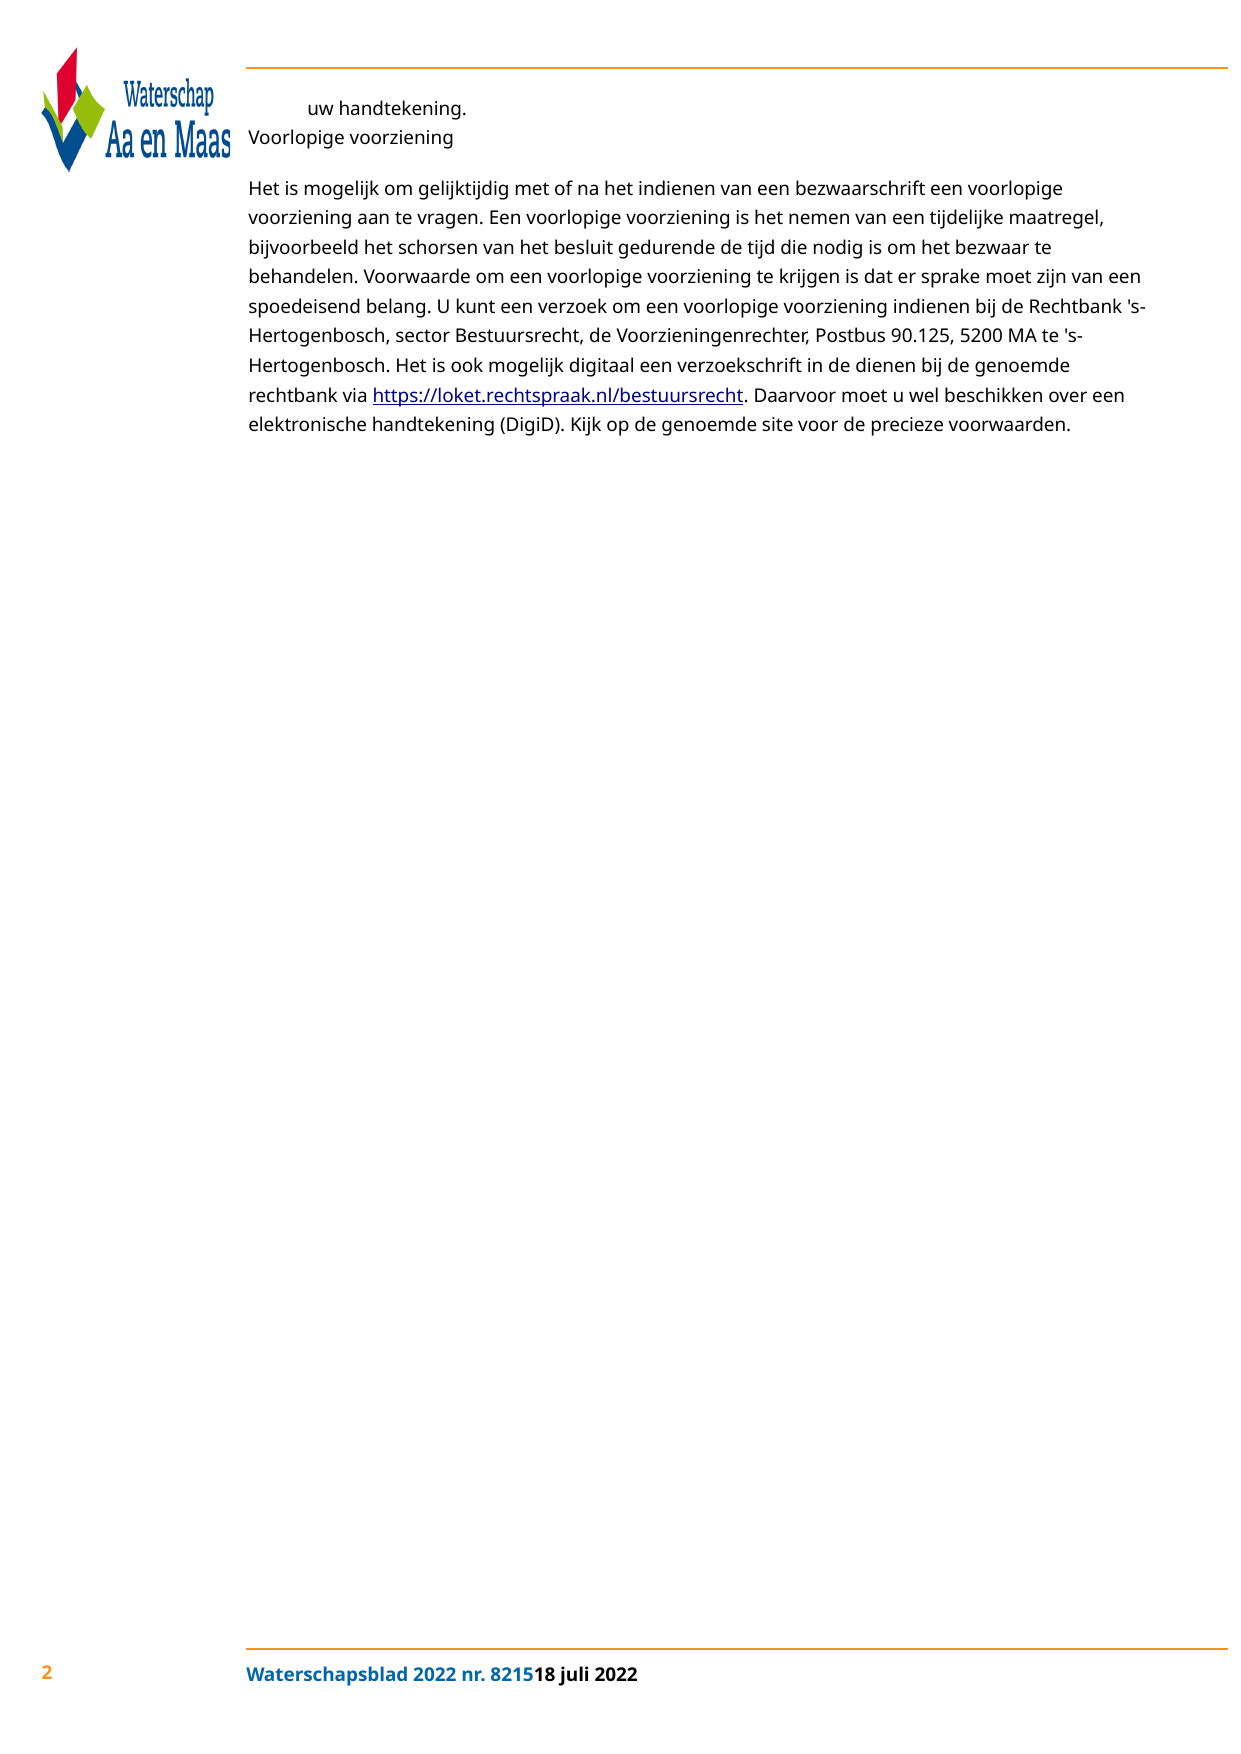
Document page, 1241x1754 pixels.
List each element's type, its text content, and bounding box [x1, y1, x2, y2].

list uw handtekening. [248, 95, 1152, 121]
text Voorlopige voorziening [248, 124, 1152, 150]
text Het is mogelijk om gelijktijdig met of na het indienen van een bezwaarschrift een voorlopige voorziening aan te vragen. Een voorlopige voorziening is het nemen van een tijdelijke maatregel, bijvoorbeeld het schorsen van het besluit gedurende de tijd die nodig is om het bezwaar te behandelen. Voorwaarde om een voorlopige voorziening te krijgen is dat er sprake moet zijn van een spoedeisend belang. U kunt een verzoek om een voorlopige voorziening indienen bij de Rechtbank 's-Hertogenbosch, sector Bestuursrecht, de Voorzieningenrechter, Postbus 90.125, 5200 MA te 's-Hertogenbosch. Het is ook mogelijk digitaal een verzoekschrift in de dienen bij de genoemde rechtbank via https://loket.rechtspraak.nl/bestuursrecht. Daarvoor moet u wel beschikken over een elektronische handtekening (DigiD). Kijk op de genoemde site voor de precieze voorwaarden. [248, 175, 1152, 437]
picture [41, 47, 231, 172]
